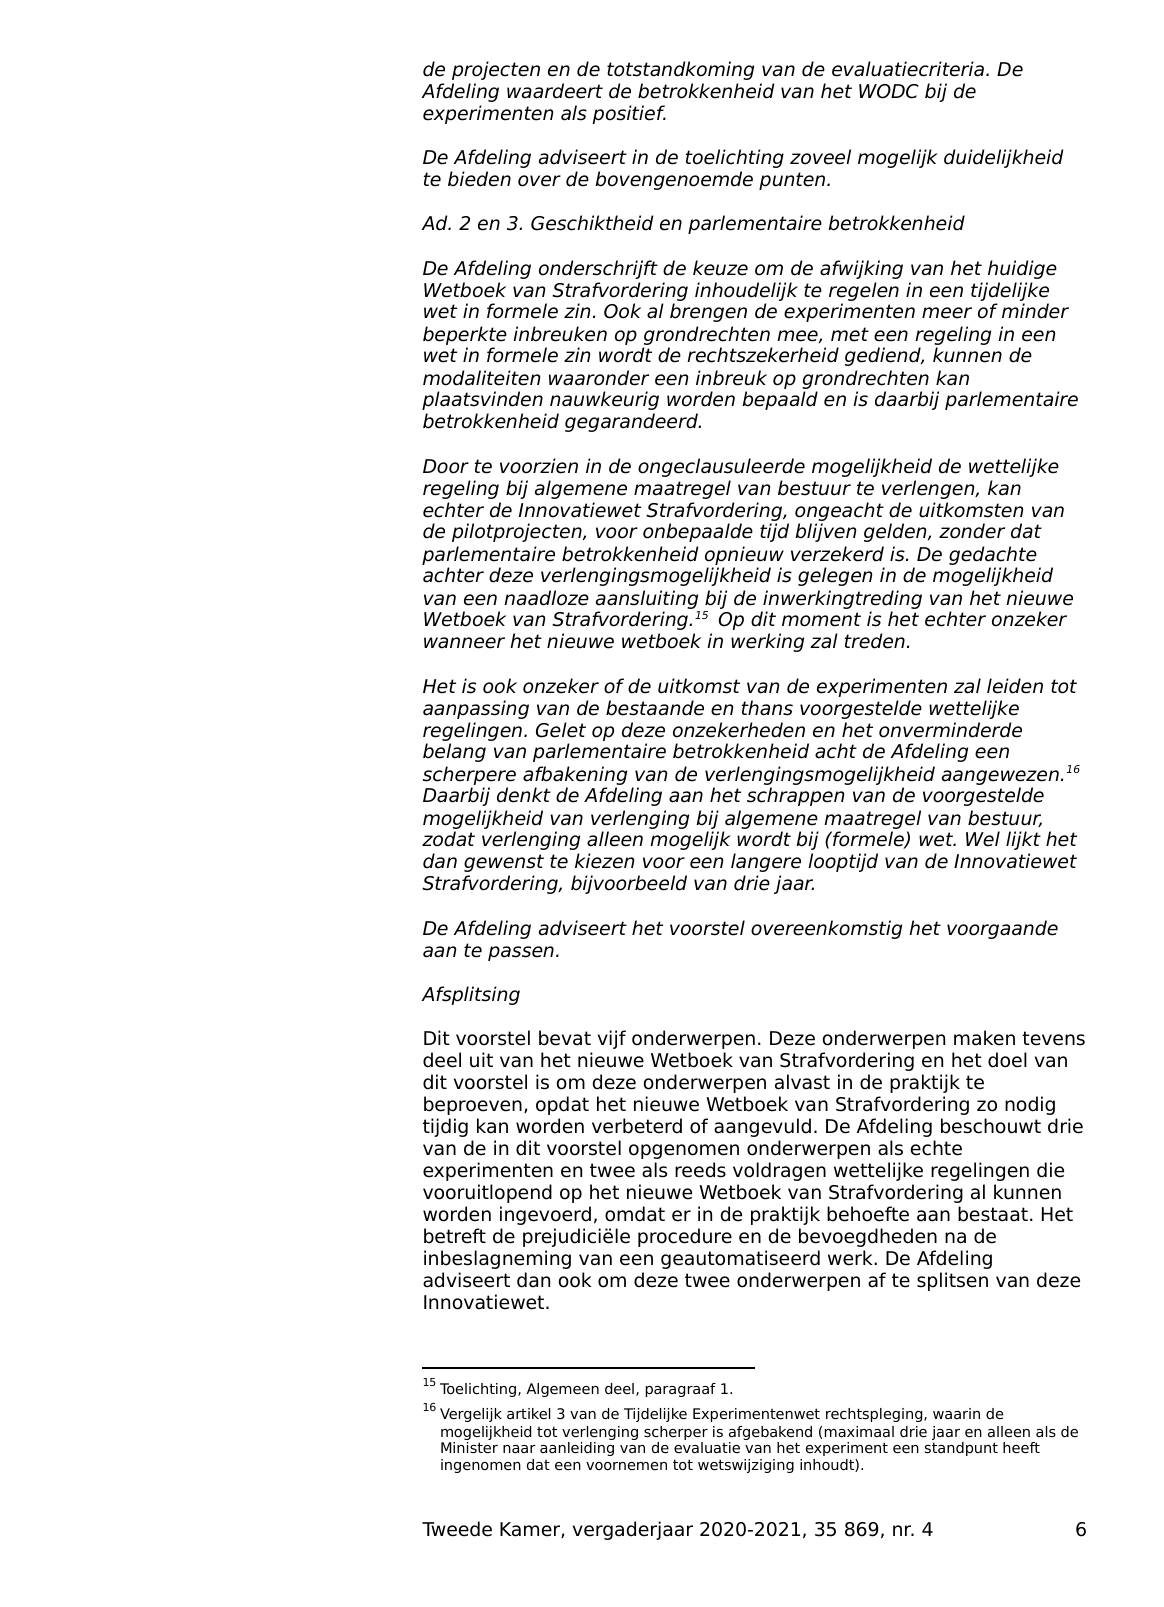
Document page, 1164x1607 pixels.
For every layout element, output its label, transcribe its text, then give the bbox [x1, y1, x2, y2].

subtitle Ad. 2 en 3. Geschiktheid en parlementaire betrokkenheid [422, 213, 1087, 235]
text Daarbij denkt de Afdeling aan het schrappen van de voorgestelde mogelijkheid van verlenging bij algemene maatregel van bestuur, zodat verlenging alleen mogelijk wordt bij (formele) wet. Wel lijkt het dan gewenst te kiezen voor een langere looptijd van de Innovatiewet Strafvordering, bijvoorbeeld van drie jaar. [422, 785, 1087, 895]
text de projecten en de totstandkoming van de evaluatiecriteria. De Afdeling waardeert de betrokkenheid van het WODC bij de experimenten als positief. [422, 59, 1087, 125]
text De Afdeling onderschrijft de keuze om de afwijking van het huidige Wetboek van Strafvordering inhoudelijk te regelen in een tijdelijke wet in formele zin. Ook al brengen de experimenten meer of minder beperkte inbreuken op grondrechten mee, met een regeling in een wet in formele zin wordt de rechtszekerheid gediend, kunnen de modaliteiten waaronder een inbreuk op grondrechten kan plaatsvinden nauwkeurig worden bepaald en is daarbij parlementaire betrokkenheid gegarandeerd. [422, 257, 1087, 433]
text Het is ook onzeker of de uitkomst van de experimenten zal leiden tot aanpassing van de bestaande en thans voorgestelde wettelijke regelingen. Gelet op deze onzekerheden en het onverminderde belang van parlementaire betrokkenheid acht de Afdeling een scherpere afbakening van de verlengingsmogelijkheid aangewezen. [422, 676, 1087, 785]
subtitle Afsplitsing [422, 984, 1087, 1006]
text Toelichting, Algemeen deel, paragraaf 1. [422, 1377, 1087, 1399]
text De Afdeling adviseert het voorstel overeenkomstig het voorgaande aan te passen. [422, 917, 1087, 961]
text Vergelijk artikel 3 van de Tijdelijke Experimentenwet rechtspleging, waarin de mogelijkheid tot verlenging scherper is afgebakend (maximaal drie jaar en alleen als de Minister naar aanleiding van de evaluatie van het experiment een standpunt heeft ingenomen dat een voornemen tot wetswijziging inhoudt). [422, 1402, 1087, 1474]
text De Afdeling adviseert in de toelichting zoveel mogelijk duidelijkheid te bieden over de bovengenoemde punten. [422, 147, 1087, 191]
text Door te voorzien in de ongeclausuleerde mogelijkheid de wettelijke regeling bij algemene maatregel van bestuur te verlengen, kan echter de Innovatiewet Strafvordering, ongeacht de uitkomsten van de pilotprojecten, voor onbepaalde tijd blijven gelden, zonder dat parlementaire betrokkenheid opnieuw verzekerd is. De gedachte achter deze verlengingsmogelijkheid is gelegen in de mogelijkheid van een naadloze aansluiting bij de inwerkingtreding van het nieuwe Wetboek van Strafvordering. Op dit moment is het echter onzeker wanneer het nieuwe wetboek in werking zal treden. [422, 456, 1087, 653]
text Dit voorstel bevat vijf onderwerpen. Deze onderwerpen maken tevens deel uit van het nieuwe Wetboek van Strafvordering en het doel van dit voorstel is om deze onderwerpen alvast in de praktijk te beproeven, opdat het nieuwe Wetboek van Strafvordering zo nodig tijdig kan worden verbeterd of aangevuld. De Afdeling beschouwt drie van de in dit voorstel opgenomen onderwerpen als echte experimenten en twee als reeds voldragen wettelijke regelingen die vooruitlopend op het nieuwe Wetboek van Strafvordering al kunnen worden ingevoerd, omdat er in de praktijk behoefte aan bestaat. Het betreft de prejudiciële procedure en de bevoegdheden na de inbeslagneming van een geautomatiseerd werk. De Afdeling adviseert dan ook om deze twee onderwerpen af te splitsen van deze Innovatiewet. [422, 1028, 1087, 1313]
